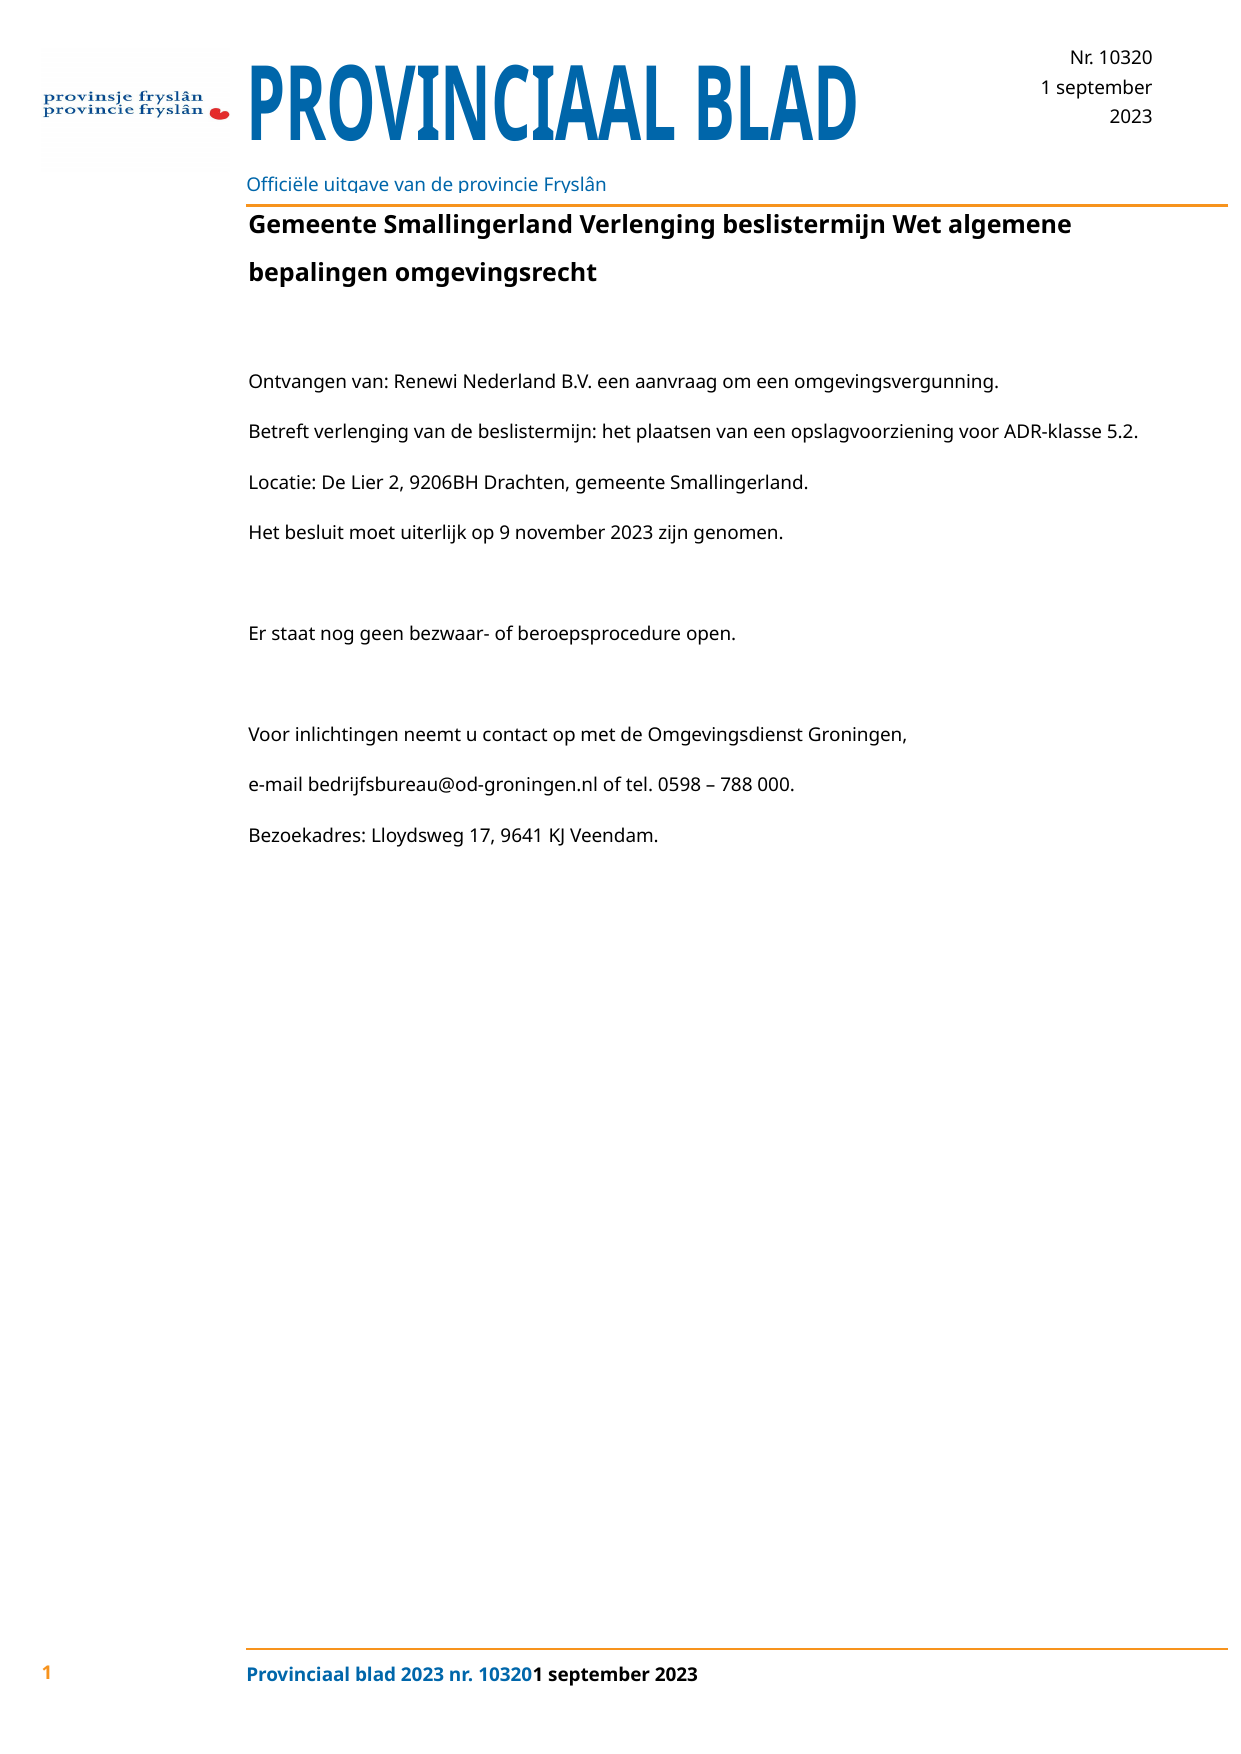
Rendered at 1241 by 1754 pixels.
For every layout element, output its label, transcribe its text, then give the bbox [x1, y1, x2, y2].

text Gemeente Smallingerland Verlenging beslistermijn Wet algemene bepalingen omgevingsrecht [248, 207, 1152, 288]
text Bezoekadres: Lloydsweg 17, 9641 KJ Veendam. [248, 822, 1152, 848]
text Er staat nog geen bezwaar- of beroepsprocedure open. [248, 620, 1152, 646]
text Locatie: De Lier 2, 9206BH Drachten, gemeente Smallingerland. [248, 469, 1152, 495]
text Ontvangen van: Renewi Nederland B.V. een aanvraag om een omgevingsvergunning. [248, 368, 1152, 394]
text Betreft verlenging van de beslistermijn: het plaatsen van een opslagvoorziening voor ADR-klasse 5.2. [248, 419, 1152, 444]
text Voor inlichtingen neemt u contact op met de Omgevingsdienst Groningen, [248, 721, 1152, 747]
text Het besluit moet uiterlijk op 9 november 2023 zijn genomen. [248, 519, 1152, 545]
text e-mail bedrijfsbureau@od-groningen.nl of tel. 0598 – 788 000. [248, 772, 1152, 797]
picture [41, 47, 231, 172]
